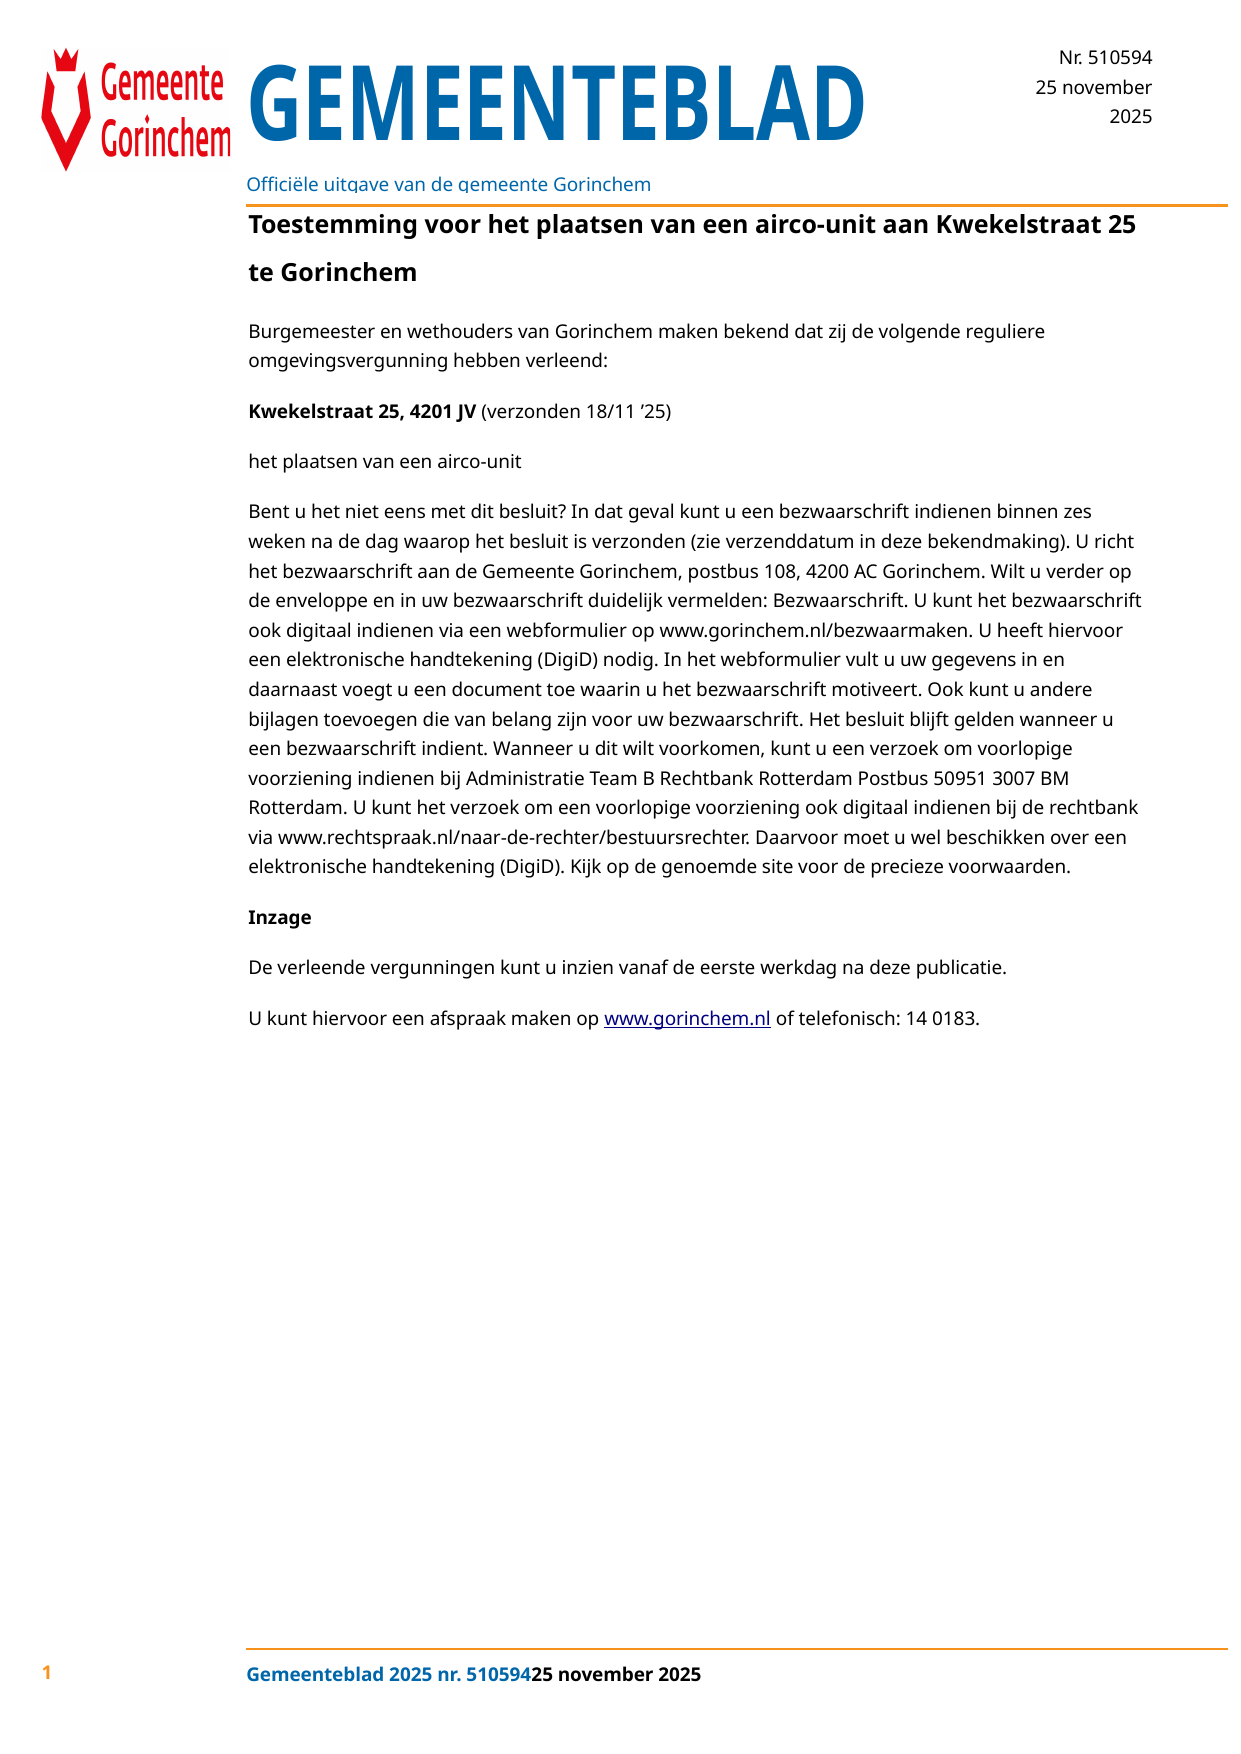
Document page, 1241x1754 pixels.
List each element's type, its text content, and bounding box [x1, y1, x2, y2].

text De verleende vergunningen kunt u inzien vanaf de eerste werkdag na deze publicatie. [248, 954, 1152, 980]
text Inzage [248, 904, 1152, 930]
text Kwekelstraat 25, 4201 JV (verzonden 18/11 ’25) [248, 398, 1152, 424]
text Toestemming voor het plaatsen van een airco-unit aan Kwekelstraat 25 te Gorinchem [248, 207, 1152, 288]
text Burgemeester en wethouders van Gorinchem maken bekend dat zij de volgende reguliere omgevingsvergunning hebben verleend: [248, 318, 1152, 373]
picture [41, 47, 231, 172]
text Bent u het niet eens met dit besluit? In dat geval kunt u een bezwaarschrift indienen binnen zes weken na de dag waarop het besluit is verzonden (zie verzenddatum in deze bekendmaking). U richt het bezwaarschrift aan de Gemeente Gorinchem, postbus 108, 4200 AC Gorinchem. Wilt u verder op de enveloppe en in uw bezwaarschrift duidelijk vermelden: Bezwaarschrift. U kunt het bezwaarschrift ook digitaal indienen via een webformulier op www.gorinchem.nl/bezwaarmaken. U heeft hiervoor een elektronische handtekening (DigiD) nodig. In het webformulier vult u uw gegevens in en daarnaast voegt u een document toe waarin u het bezwaarschrift motiveert. Ook kunt u andere bijlagen toevoegen die van belang zijn voor uw bezwaarschrift. Het besluit blijft gelden wanneer u een bezwaarschrift indient. Wanneer u dit wilt voorkomen, kunt u een verzoek om voorlopige voorziening indienen bij Administratie Team B Rechtbank Rotterdam Postbus 50951 3007 BM Rotterdam. U kunt het verzoek om een voorlopige voorziening ook digitaal indienen bij de rechtbank via www.rechtspraak.nl/naar-de-rechter/bestuursrechter. Daarvoor moet u wel beschikken over een elektronische handtekening (DigiD). Kijk op de genoemde site voor de precieze voorwaarden. [248, 499, 1152, 879]
text het plaatsen van een airco-unit [248, 448, 1152, 474]
text U kunt hiervoor een afspraak maken op www.gorinchem.nl of telefonisch: 14 0183. [248, 1005, 1152, 1031]
